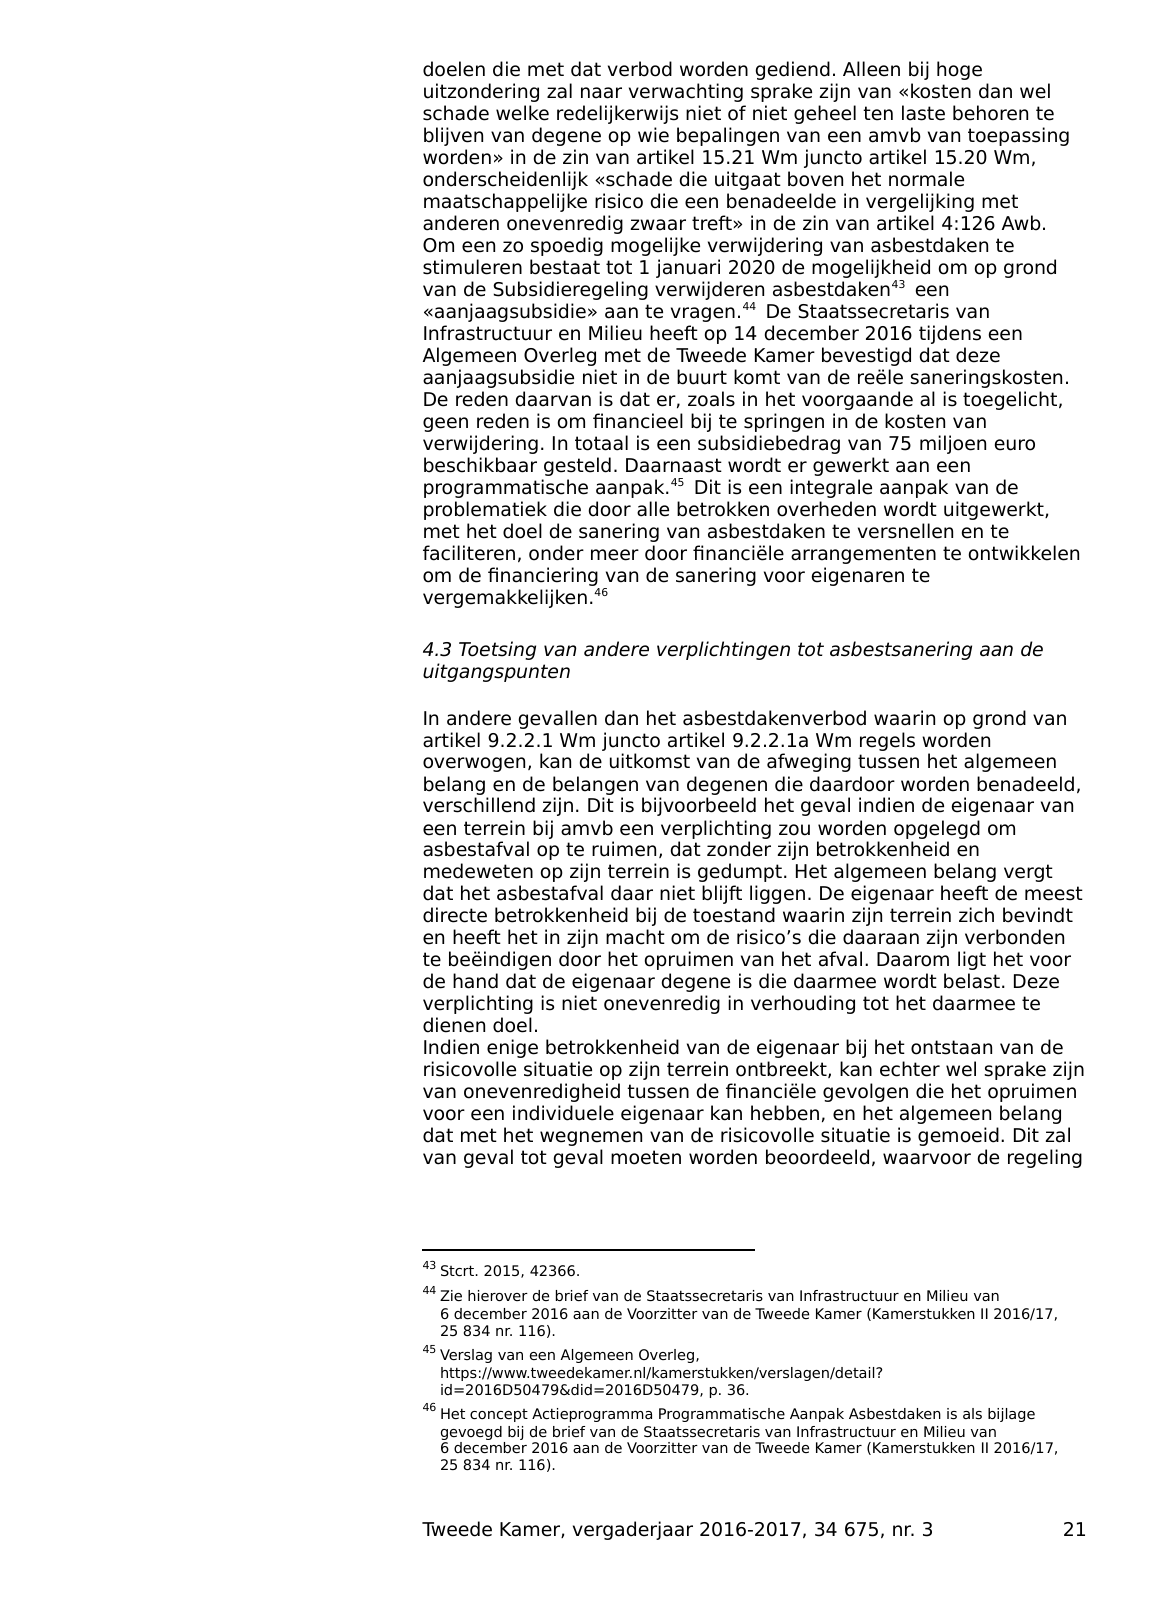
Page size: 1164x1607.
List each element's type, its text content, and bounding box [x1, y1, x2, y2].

text Om een zo spoedig mogelijke verwijdering van asbestdaken te stimuleren bestaat tot 1 januari 2020 de mogelijkheid om op grond van de Subsidieregeling verwijderen asbestdaken een «aanjaagsubsidie» aan te vragen. De Staatssecretaris van Infrastructuur en Milieu heeft op 14 december 2016 tijdens een Algemeen Overleg met de Tweede Kamer bevestigd dat deze aanjaagsubsidie niet in de buurt komt van de reële saneringskosten. De reden daarvan is dat er, zoals in het voorgaande al is toegelicht, geen reden is om financieel bij te springen in de kosten van verwijdering. In totaal is een subsidiebedrag van 75 miljoen euro beschikbaar gesteld. Daarnaast wordt er gewerkt aan een programmatische aanpak. Dit is een integrale aanpak van de problematiek die door alle betrokken overheden wordt uitgewerkt, met het doel de sanering van asbestdaken te versnellen en te faciliteren, onder meer door financiële arrangementen te ontwikkelen om de financiering van de sanering voor eigenaren te vergemakkelijken. [422, 235, 1087, 608]
text Verslag van een Algemeen Overleg, https://www.tweedekamer.nl/kamerstukken/verslagen/detail?id=2016D50479&did=2016D50479, p. 36. [422, 1343, 1087, 1399]
subtitle 4.3 Toetsing van andere verplichtingen tot asbestsanering aan de uitgangspunten [422, 638, 1087, 682]
text Het concept Actieprogramma Programmatische Aanpak Asbestdaken is als bijlage gevoegd bij de brief van de Staatssecretaris van Infrastructuur en Milieu van 6 december 2016 aan de Voorzitter van de Tweede Kamer (Kamerstukken II 2016/17, 25 834 nr. 116). [422, 1402, 1087, 1474]
text Indien enige betrokkenheid van de eigenaar bij het ontstaan van de risicovolle situatie op zijn terrein ontbreekt, kan echter wel sprake zijn van onevenredigheid tussen de financiële gevolgen die het opruimen voor een individuele eigenaar kan hebben, en het algemeen belang dat met het wegnemen van de risicovolle situatie is gemoeid. Dit zal van geval tot geval moeten worden beoordeeld, waarvoor de regeling [422, 1037, 1087, 1169]
text Zie hierover de brief van de Staatssecretaris van Infrastructuur en Milieu van 6 december 2016 aan de Voorzitter van de Tweede Kamer (Kamerstukken II 2016/17, 25 834 nr. 116). [422, 1284, 1087, 1340]
text In andere gevallen dan het asbestdakenverbod waarin op grond van artikel 9.2.2.1 Wm juncto artikel 9.2.2.1a Wm regels worden overwogen, kan de uitkomst van de afweging tussen het algemeen belang en de belangen van degenen die daardoor worden benadeeld, verschillend zijn. Dit is bijvoorbeeld het geval indien de eigenaar van een terrein bij amvb een verplichting zou worden opgelegd om asbestafval op te ruimen, dat zonder zijn betrokkenheid en medeweten op zijn terrein is gedumpt. Het algemeen belang vergt dat het asbestafval daar niet blijft liggen. De eigenaar heeft de meest directe betrokkenheid bij de toestand waarin zijn terrein zich bevindt en heeft het in zijn macht om de risico’s die daaraan zijn verbonden te beëindigen door het opruimen van het afval. Daarom ligt het voor de hand dat de eigenaar degene is die daarmee wordt belast. Deze verplichting is niet onevenredig in verhouding tot het daarmee te dienen doel. [422, 707, 1087, 1037]
text Stcrt. 2015, 42366. [422, 1259, 1087, 1281]
text doelen die met dat verbod worden gediend. Alleen bij hoge uitzondering zal naar verwachting sprake zijn van «kosten dan wel schade welke redelijkerwijs niet of niet geheel ten laste behoren te blijven van degene op wie bepalingen van een amvb van toepassing worden» in de zin van artikel 15.21 Wm juncto artikel 15.20 Wm, onderscheidenlijk «schade die uitgaat boven het normale maatschappelijke risico die een benadeelde in vergelijking met anderen onevenredig zwaar treft» in de zin van artikel 4:126 Awb. [422, 59, 1087, 235]
